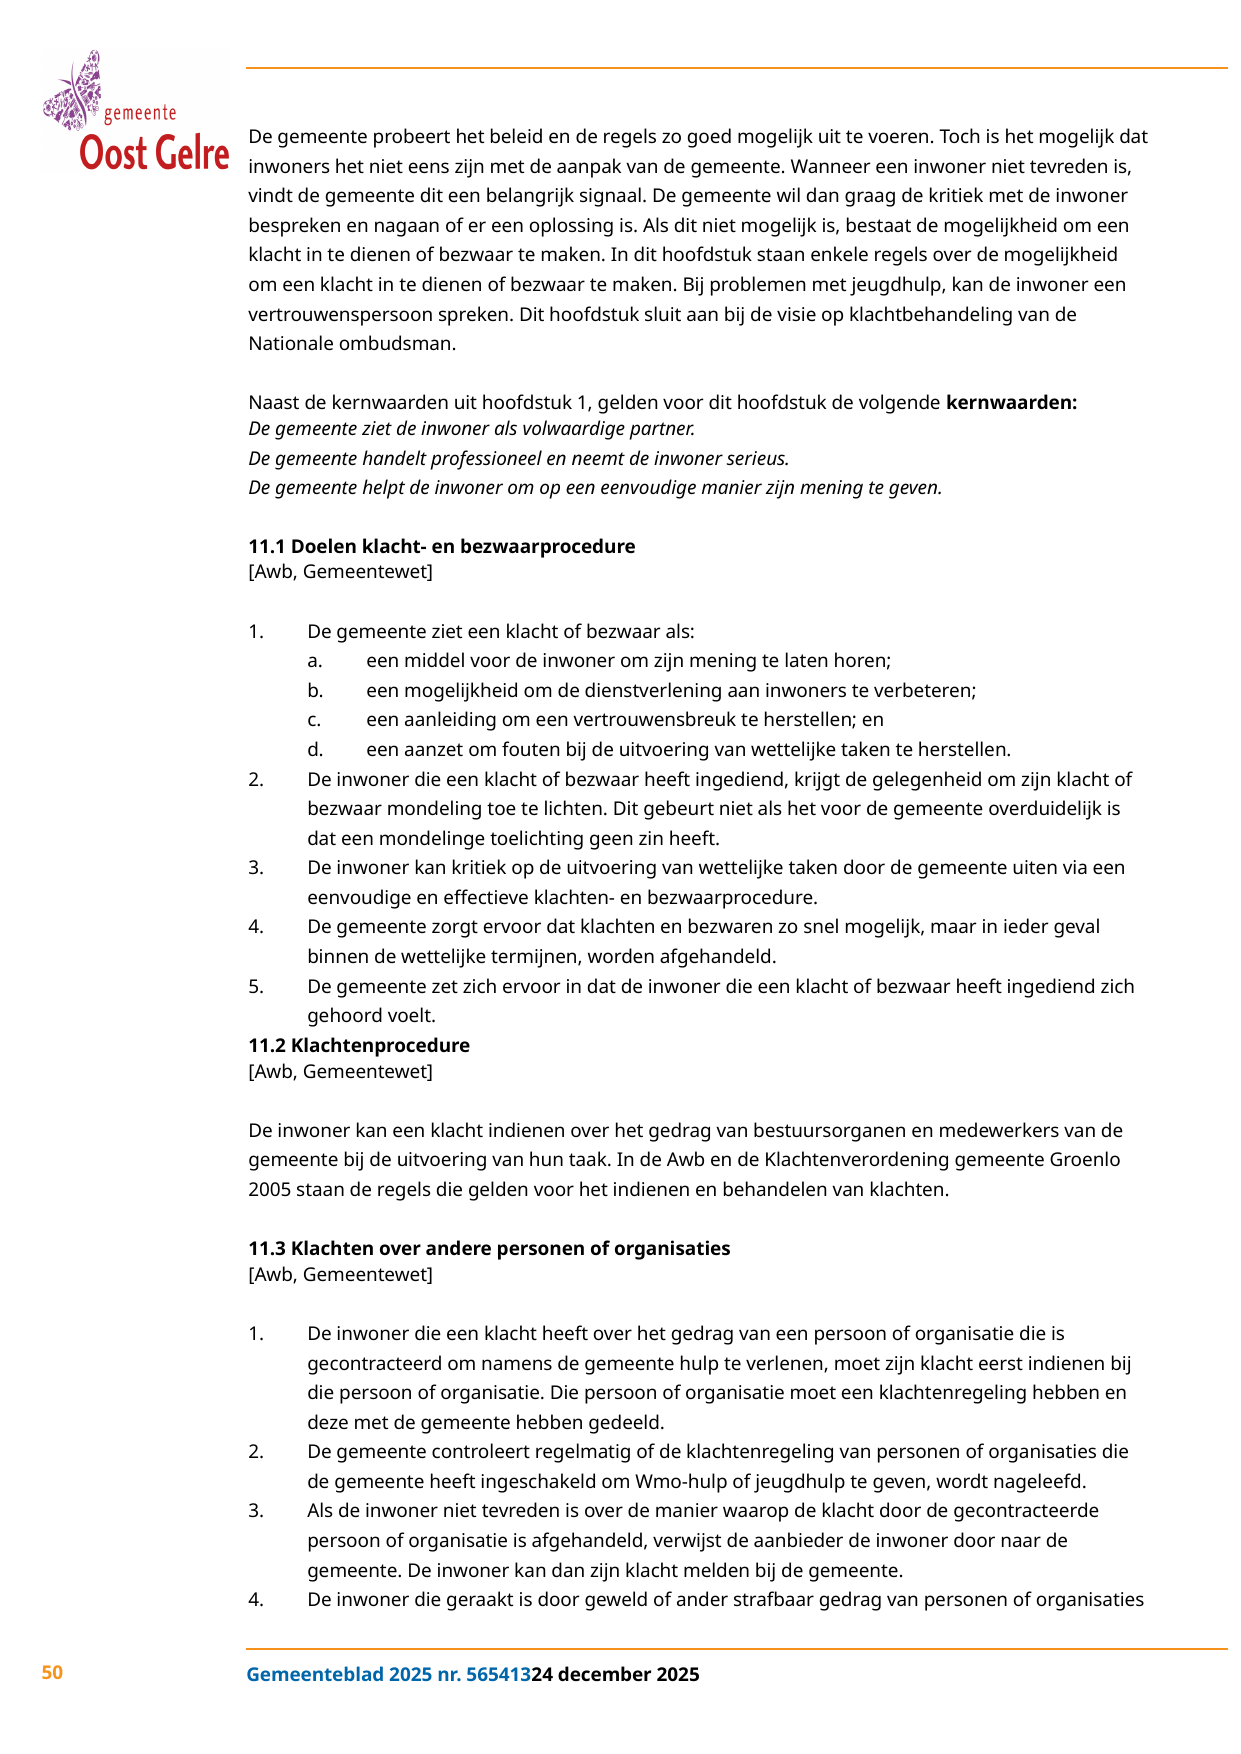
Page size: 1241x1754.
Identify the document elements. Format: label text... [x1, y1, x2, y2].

list De inwoner die een klacht heeft over het gedrag van een persoon of organisatie die is gecontracteerd om namens de gemeente hulp te verlenen, moet zijn klacht eerst indienen bij die persoon of organisatie. Die persoon of organisatie moet een klachtenregeling hebben en deze met de gemeente hebben gedeeld. [248, 1320, 1152, 1435]
list De inwoner die geraakt is door geweld of ander strafbaar gedrag van personen of organisaties [248, 1586, 1152, 1612]
list De inwoner kan kritiek op de uitvoering van wettelijke taken door de gemeente uiten via een eenvoudige en effectieve klachten- en bezwaarprocedure. [248, 854, 1152, 910]
text 11.1 Doelen klacht- en bezwaarprocedure [248, 533, 1152, 559]
list een aanzet om fouten bij de uitvoering van wettelijke taken te herstellen. [307, 736, 1152, 762]
picture [41, 47, 231, 172]
table_header Naast de kernwaarden uit hoofdstuk 1, gelden voor dit hoofdstuk de volgende kernwaarden: [248, 390, 1152, 415]
list De gemeente zorgt ervoor dat klachten en bezwaren zo snel mogelijk, maar in ieder geval binnen de wettelijke termijnen, worden afgehandeld. [248, 914, 1152, 969]
table_cell De gemeente ziet de inwoner als volwaardige partner. De gemeente handelt professioneel en neemt de inwoner serieus. De gemeente helpt de inwoner om op een eenvoudige manier zijn mening te geven. [248, 415, 1152, 500]
list De gemeente controleert regelmatig of de klachtenregeling van personen of organisaties die de gemeente heeft ingeschakeld om Wmo-hulp of jeugdhulp te geven, wordt nageleefd. [248, 1438, 1152, 1494]
list een mogelijkheid om de dienstverlening aan inwoners te verbeteren; [307, 677, 1152, 703]
text 11.3 Klachten over andere personen of organisaties [248, 1235, 1152, 1261]
text [Awb, Gemeentewet] [248, 1058, 1152, 1083]
list een aanleiding om een vertrouwensbreuk te herstellen; en [307, 707, 1152, 732]
text 11.2 Klachtenprocedure [248, 1032, 1152, 1058]
list De inwoner die een klacht of bezwaar heeft ingediend, krijgt de gelegenheid om zijn klacht of bezwaar mondeling toe te lichten. Dit gebeurt niet als het voor de gemeente overduidelijk is dat een mondelinge toelichting geen zin heeft. [248, 766, 1152, 851]
list Als de inwoner niet tevreden is over de manier waarop de klacht door de gecontracteerde persoon of organisatie is afgehandeld, verwijst de aanbieder de inwoner door naar de gemeente. De inwoner kan dan zijn klacht melden bij de gemeente. [248, 1498, 1152, 1583]
text De inwoner kan een klacht indienen over het gedrag van bestuursorganen en medewerkers van de gemeente bij de uitvoering van hun taak. In de Awb en de Klachtenverordening gemeente Groenlo 2005 staan de regels die gelden voor het indienen en behandelen van klachten. [248, 1117, 1152, 1202]
list een middel voor de inwoner om zijn mening te laten horen; [307, 647, 1152, 673]
text De gemeente probeert het beleid en de regels zo goed mogelijk uit te voeren. Toch is het mogelijk dat inwoners het niet eens zijn met de aanpak van de gemeente. Wanneer een inwoner niet tevreden is, vindt de gemeente dit een belangrijk signaal. De gemeente wil dan graag de kritiek met de inwoner bespreken en nagaan of er een oplossing is. Als dit niet mogelijk is, bestaat de mogelijkheid om een klacht in te dienen of bezwaar te maken. In dit hoofdstuk staan enkele regels over de mogelijkheid om een klacht in te dienen of bezwaar te maken. Bij problemen met jeugdhulp, kan de inwoner een vertrouwenspersoon spreken. Dit hoofdstuk sluit aan bij de visie op klachtbehandeling van de Nationale ombudsman. [248, 123, 1152, 356]
list De gemeente zet zich ervoor in dat de inwoner die een klacht of bezwaar heeft ingediend zich gehoord voelt. [248, 973, 1152, 1028]
text [Awb, Gemeentewet] [248, 1261, 1152, 1287]
text [Awb, Gemeentewet] [248, 559, 1152, 584]
list De gemeente ziet een klacht of bezwaar als: [248, 618, 1152, 644]
